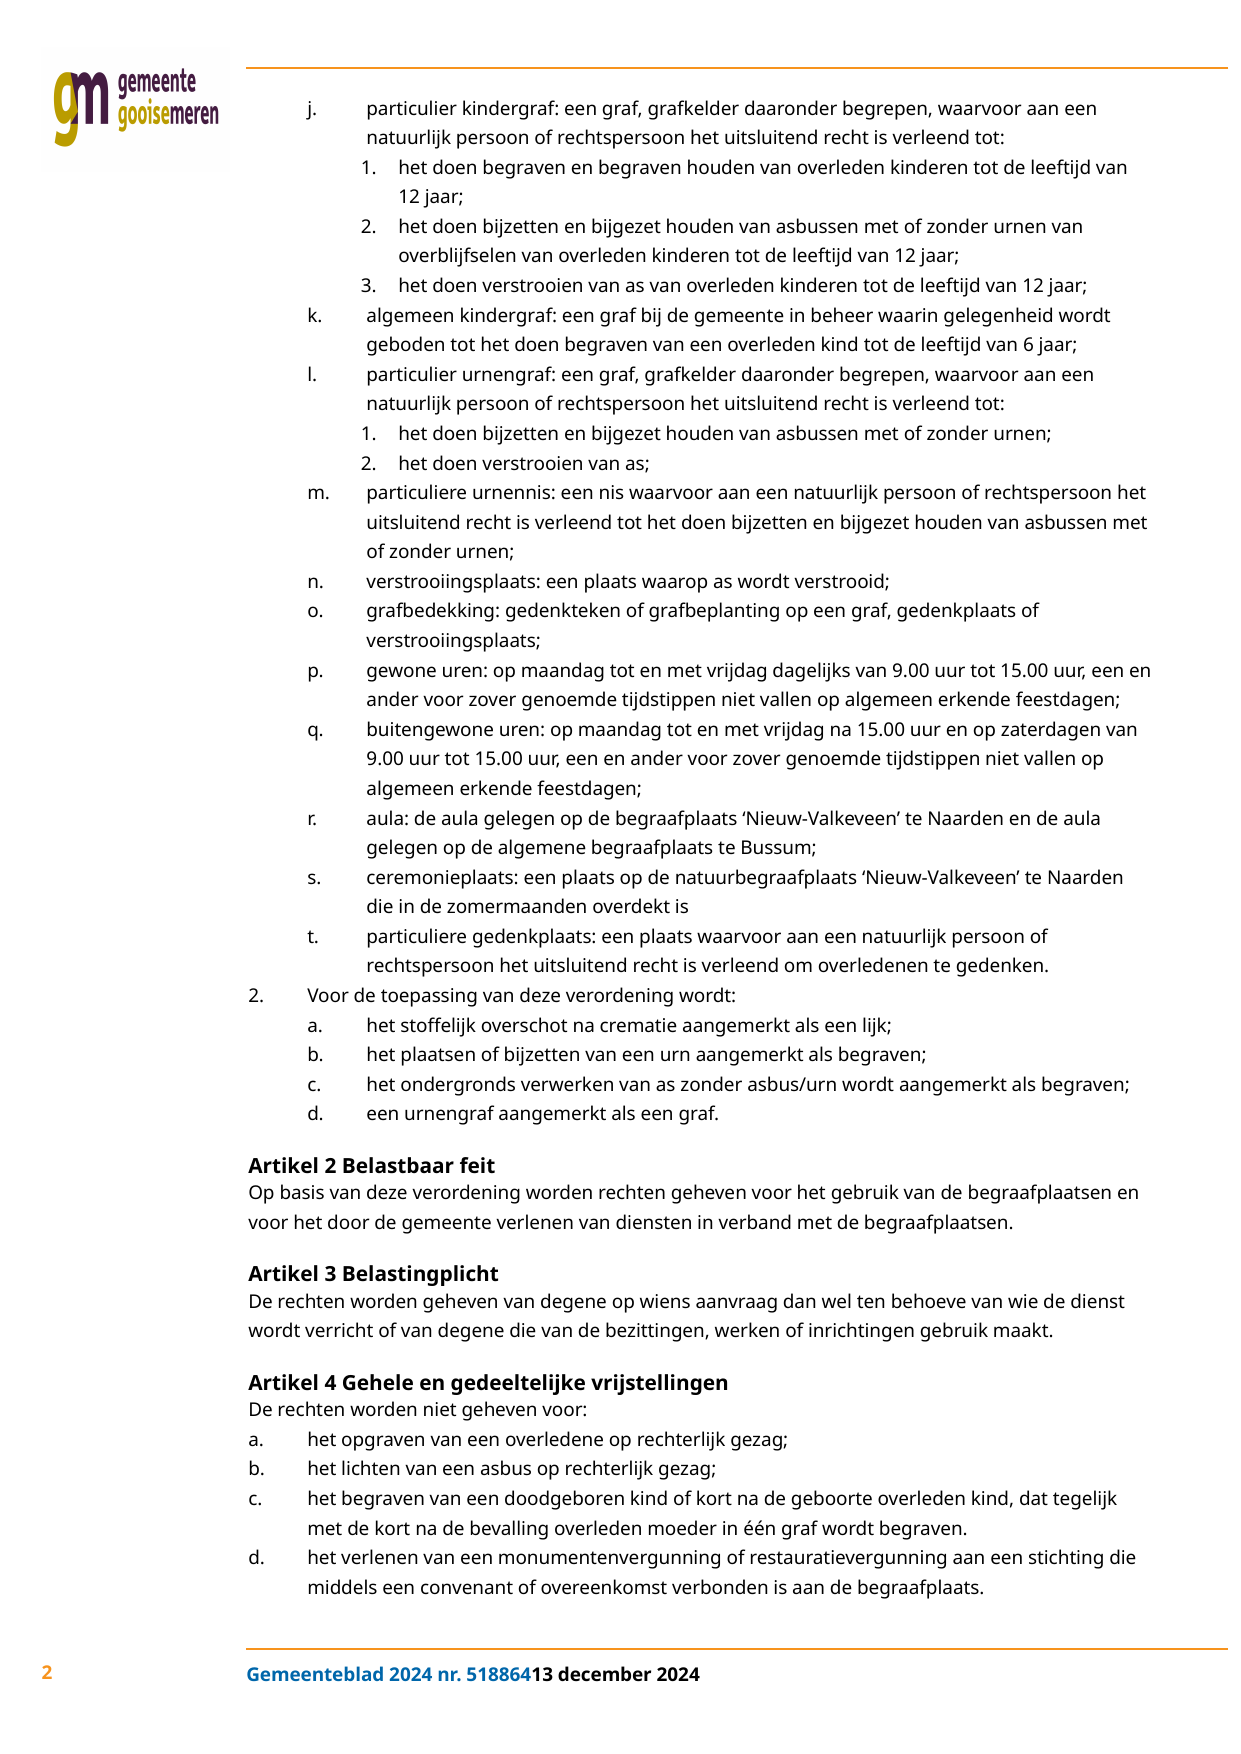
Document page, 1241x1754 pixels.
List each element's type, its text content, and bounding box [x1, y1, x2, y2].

list het verlenen van een monumentenvergunning of restauratievergunning aan een stichting die middels een convenant of overeenkomst verbonden is aan de begraafplaats. [248, 1544, 1152, 1599]
list aula: de aula gelegen op de begraafplaats ‘Nieuw-Valkeveen’ te Naarden en de aula gelegen op de algemene begraafplaats te Bussum; [307, 805, 1152, 860]
list particuliere urnennis: een nis waarvoor aan een natuurlijk persoon of rechtspersoon het uitsluitend recht is verleend tot het doen bijzetten en bijgezet houden van asbussen met of zonder urnen; [307, 479, 1152, 564]
list het doen verstrooien van as van overleden kinderen tot de leeftijd van 12 jaar; [361, 272, 1152, 298]
text Op basis van deze verordening worden rechten geheven voor het gebruik van de begraafplaatsen en voor het door de gemeente verlenen van diensten in verband met de begraafplaatsen. [248, 1179, 1152, 1235]
text De rechten worden niet geheven voor: [248, 1396, 1152, 1422]
list een urnengraf aangemerkt als een graf. [307, 1101, 1152, 1126]
list particuliere gedenkplaats: een plaats waarvoor aan een natuurlijk persoon of rechtspersoon het uitsluitend recht is verleend om overledenen te gedenken. [307, 923, 1152, 978]
list het doen verstrooien van as; [361, 450, 1152, 476]
list gewone uren: op maandag tot en met vrijdag dagelijks van 9.00 uur tot 15.00 uur, een en ander voor zover genoemde tijdstippen niet vallen op algemeen erkende feestdagen; [307, 657, 1152, 712]
text Artikel 3 Belastingplicht [248, 1259, 1152, 1288]
picture [41, 47, 231, 172]
list particulier kindergraf: een graf, grafkelder daaronder begrepen, waarvoor aan een natuurlijk persoon of rechtspersoon het uitsluitend recht is verleend tot: [307, 95, 1152, 150]
list het ondergronds verwerken van as zonder asbus/urn wordt aangemerkt als begraven; [307, 1071, 1152, 1097]
list het begraven van een doodgeboren kind of kort na de geboorte overleden kind, dat tegelijk met de kort na de bevalling overleden moeder in één graf wordt begraven. [248, 1485, 1152, 1540]
list het opgraven van een overledene op rechterlijk gezag; [248, 1426, 1152, 1452]
list Voor de toepassing van deze verordening wordt: [248, 982, 1152, 1008]
text Artikel 4 Gehele en gedeeltelijke vrijstellingen [248, 1368, 1152, 1396]
list het plaatsen of bijzetten van een urn aangemerkt als begraven; [307, 1041, 1152, 1067]
list particulier urnengraf: een graf, grafkelder daaronder begrepen, waarvoor aan een natuurlijk persoon of rechtspersoon het uitsluitend recht is verleend tot: [307, 361, 1152, 416]
list het doen bijzetten en bijgezet houden van asbussen met of zonder urnen; [361, 420, 1152, 446]
list het stoffelijk overschot na crematie aangemerkt als een lijk; [307, 1012, 1152, 1038]
list grafbedekking: gedenkteken of grafbeplanting op een graf, gedenkplaats of verstrooiingsplaats; [307, 598, 1152, 653]
list algemeen kindergraf: een graf bij de gemeente in beheer waarin gelegenheid wordt geboden tot het doen begraven van een overleden kind tot de leeftijd van 6 jaar; [307, 302, 1152, 357]
list buitengewone uren: op maandag tot en met vrijdag na 15.00 uur en op zaterdagen van 9.00 uur tot 15.00 uur, een en ander voor zover genoemde tijdstippen niet vallen op algemeen erkende feestdagen; [307, 716, 1152, 801]
text Artikel 2 Belastbaar feit [248, 1151, 1152, 1179]
list ceremonieplaats: een plaats op de natuurbegraafplaats ‘Nieuw-Valkeveen’ te Naarden die in de zomermaanden overdekt is [307, 864, 1152, 919]
list het doen bijzetten en bijgezet houden van asbussen met of zonder urnen van overblijfselen van overleden kinderen tot de leeftijd van 12 jaar; [361, 213, 1152, 268]
list het lichten van een asbus op rechterlijk gezag; [248, 1456, 1152, 1481]
text De rechten worden geheven van degene op wiens aanvraag dan wel ten behoeve van wie de dienst wordt verricht of van degene die van de bezittingen, werken of inrichtingen gebruik maakt. [248, 1288, 1152, 1343]
list het doen begraven en begraven houden van overleden kinderen tot de leeftijd van 12 jaar; [361, 154, 1152, 209]
list verstrooiingsplaats: een plaats waarop as wordt verstrooid; [307, 568, 1152, 594]
